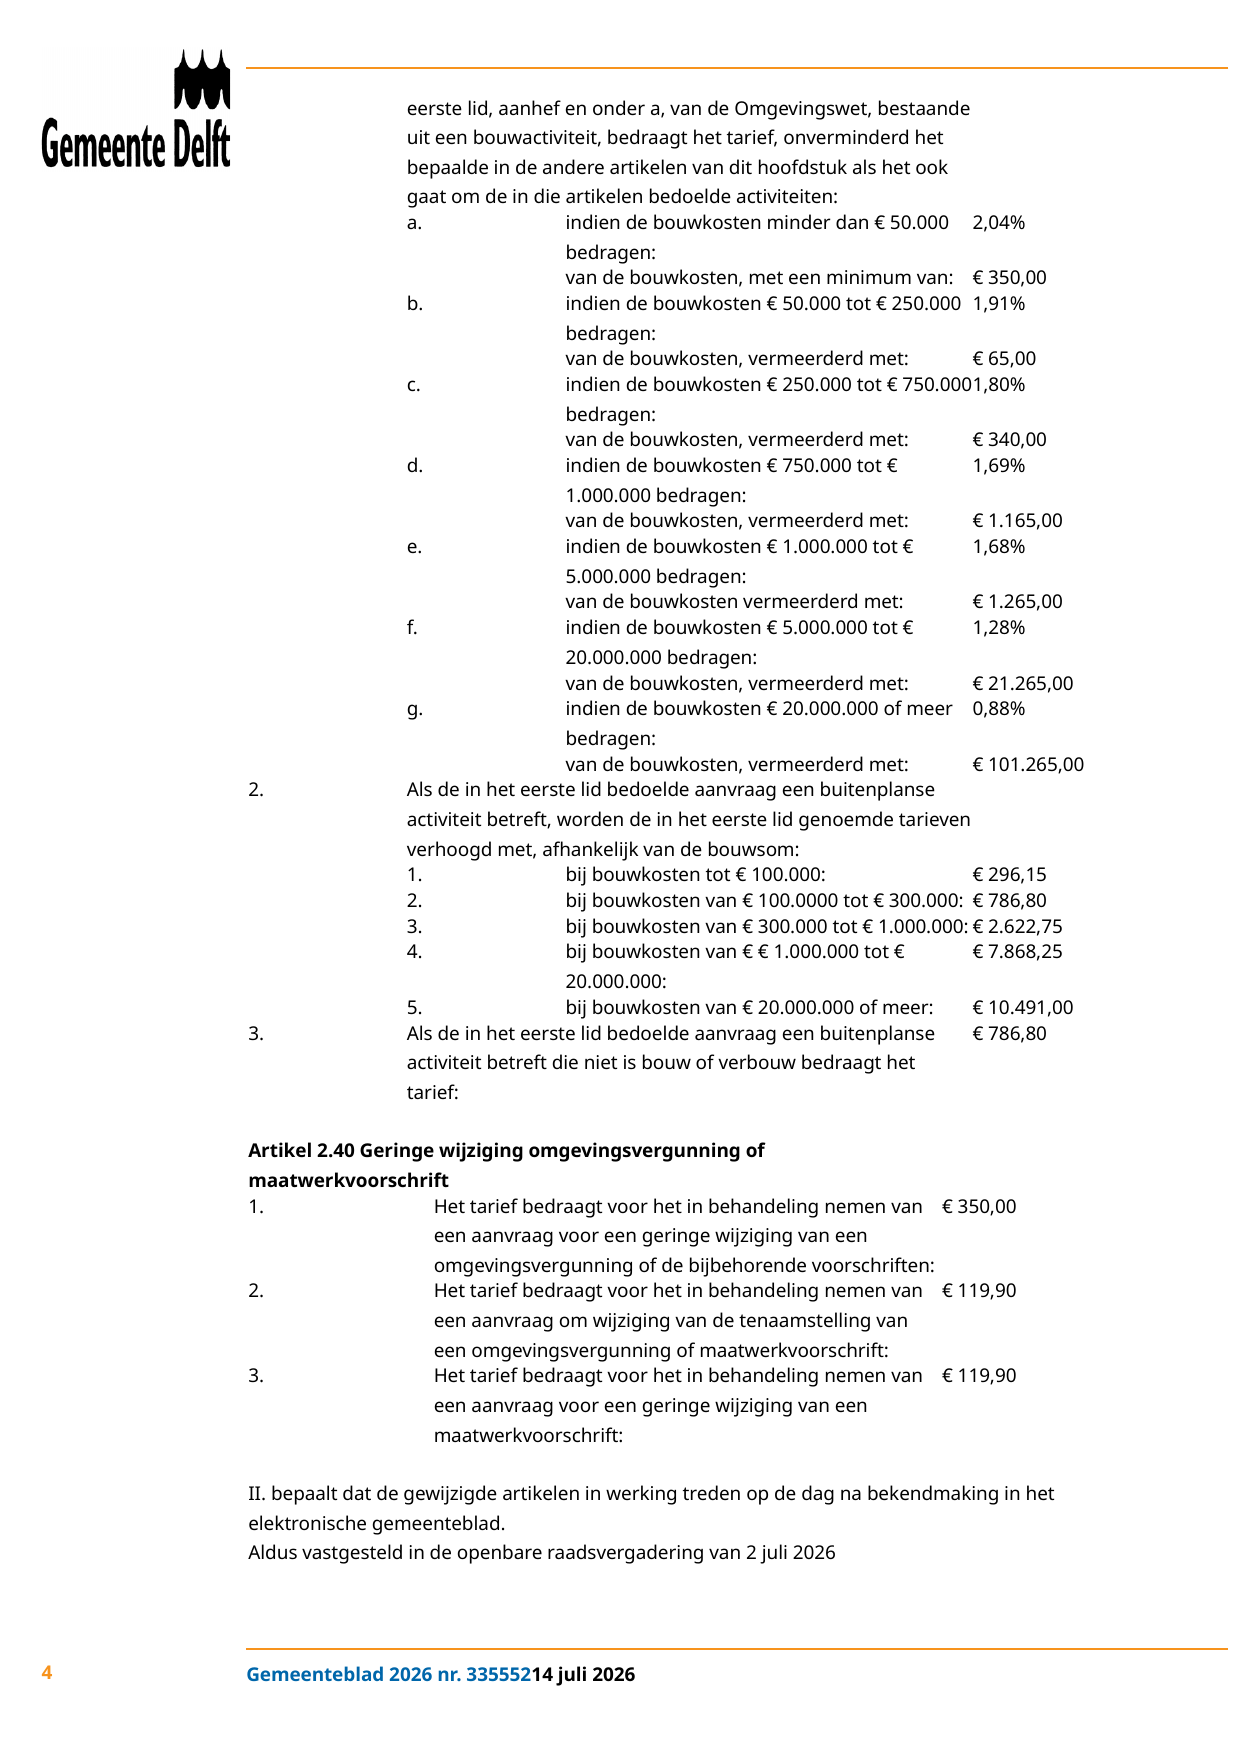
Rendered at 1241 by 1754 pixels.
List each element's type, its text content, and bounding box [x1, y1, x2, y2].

table_cell € 65,00 [972, 346, 1152, 371]
table_cell 1. [248, 1193, 433, 1278]
table_cell [248, 861, 407, 887]
table_header [942, 1138, 1152, 1193]
table_cell [248, 589, 407, 614]
table_cell € 350,00 [942, 1193, 1152, 1278]
table_cell [407, 508, 565, 533]
table_cell [972, 777, 1152, 861]
table_cell [248, 913, 407, 939]
table_cell € 21.265,00 [972, 670, 1152, 696]
table_cell indien de bouwkosten minder dan € 50.000 bedragen: [565, 209, 972, 264]
table_cell € 340,00 [972, 427, 1152, 452]
table_cell indien de bouwkosten € 1.000.000 tot € 5.000.000 bedragen: [565, 534, 972, 589]
picture [41, 47, 231, 172]
table_cell € 1.165,00 [972, 508, 1152, 533]
table_cell € 786,80 [972, 1020, 1152, 1104]
table_cell 2. [407, 887, 565, 913]
table_cell [407, 670, 565, 696]
table_cell [248, 209, 407, 264]
table_cell Het tarief bedraagt voor het in behandeling nemen van een aanvraag om wijziging van de tenaamstelling van een omgevingsvergunning of maatwerkvoorschrift: [434, 1278, 942, 1363]
table_cell e. [407, 534, 565, 589]
table_cell 4. [407, 939, 565, 994]
table_cell indien de bouwkosten € 5.000.000 tot € 20.000.000 bedragen: [565, 615, 972, 670]
table_cell [248, 887, 407, 913]
table_cell € 7.868,25 [972, 939, 1152, 994]
table_cell 0,88% [972, 696, 1152, 751]
table_cell 1,28% [972, 615, 1152, 670]
table_cell € 1.265,00 [972, 589, 1152, 614]
table_cell € 119,90 [942, 1363, 1152, 1447]
table_cell g. [407, 696, 565, 751]
table_cell 1,68% [972, 534, 1152, 589]
table_cell eerste lid, aanhef en onder a, van de Omgevingswet, bestaande uit een bouwactiviteit, bedraagt het tarief, onverminderd het bepaalde in de andere artikelen van dit hoofdstuk als het ook gaat om de in die artikelen bedoelde activiteiten: [407, 95, 972, 209]
table_cell [248, 670, 407, 696]
table_cell Het tarief bedraagt voor het in behandeling nemen van een aanvraag voor een geringe wijziging van een omgevingsvergunning of de bijbehorende voorschriften: [434, 1193, 942, 1278]
table_cell indien de bouwkosten € 250.000 tot € 750.000 bedragen: [565, 371, 972, 427]
table_cell f. [407, 615, 565, 670]
table_cell indien de bouwkosten € 50.000 tot € 250.000 bedragen: [565, 290, 972, 346]
table_cell € 101.265,00 [972, 751, 1152, 777]
table_cell [248, 95, 407, 209]
table_cell van de bouwkosten vermeerderd met: [565, 589, 972, 614]
table_cell bij bouwkosten van € 100.0000 tot € 300.000: [565, 887, 972, 913]
table_cell 1. [407, 861, 565, 887]
table_cell van de bouwkosten, met een minimum van: [565, 265, 972, 290]
table_cell [248, 534, 407, 589]
table_cell 3. [248, 1020, 407, 1104]
table_cell bij bouwkosten van € 20.000.000 of meer: [565, 994, 972, 1020]
table_cell 3. [407, 913, 565, 939]
table_cell 1,91% [972, 290, 1152, 346]
table_cell [248, 615, 407, 670]
table_cell [248, 751, 407, 777]
table_cell [248, 371, 407, 427]
table_cell [248, 696, 407, 751]
table_cell [407, 427, 565, 452]
table_cell d. [407, 453, 565, 508]
table_cell van de bouwkosten, vermeerderd met: [565, 427, 972, 452]
table_cell [248, 346, 407, 371]
table_cell 1,80% [972, 371, 1152, 427]
table_cell van de bouwkosten, vermeerderd met: [565, 670, 972, 696]
table_cell bij bouwkosten tot € 100.000: [565, 861, 972, 887]
table_cell [407, 265, 565, 290]
table_cell € 2.622,75 [972, 913, 1152, 939]
table_cell 2,04% [972, 209, 1152, 264]
text II. bepaalt dat de gewijzigde artikelen in werking treden op de dag na bekendmaking in het elektronische gemeenteblad. [248, 1480, 1152, 1536]
table_cell 1,69% [972, 453, 1152, 508]
table_cell indien de bouwkosten € 20.000.000 of meer bedragen: [565, 696, 972, 751]
table_cell [407, 589, 565, 614]
table_cell 5. [407, 994, 565, 1020]
table_cell Het tarief bedraagt voor het in behandeling nemen van een aanvraag voor een geringe wijziging van een maatwerkvoorschrift: [434, 1363, 942, 1447]
table_cell [248, 939, 407, 994]
table_cell € 786,80 [972, 887, 1152, 913]
table_cell [407, 346, 565, 371]
table_cell [248, 427, 407, 452]
table_cell € 296,15 [972, 861, 1152, 887]
table_cell [972, 95, 1152, 209]
table_cell € 350,00 [972, 265, 1152, 290]
table_cell c. [407, 371, 565, 427]
table_cell Als de in het eerste lid bedoelde aanvraag een buitenplanse activiteit betreft die niet is bouw of verbouw bedraagt het tarief: [407, 1020, 972, 1104]
table_cell [248, 994, 407, 1020]
table_cell van de bouwkosten, vermeerderd met: [565, 751, 972, 777]
table_cell a. [407, 209, 565, 264]
table_cell indien de bouwkosten € 750.000 tot € 1.000.000 bedragen: [565, 453, 972, 508]
table_cell 3. [248, 1363, 433, 1447]
table_cell bij bouwkosten van € 300.000 tot € 1.000.000: [565, 913, 972, 939]
table_cell [248, 453, 407, 508]
table_cell € 10.491,00 [972, 994, 1152, 1020]
table_cell van de bouwkosten, vermeerderd met: [565, 508, 972, 533]
table_cell [248, 508, 407, 533]
text Aldus vastgesteld in de openbare raadsvergadering van 2 juli 2026 [248, 1539, 1152, 1565]
table_cell € 119,90 [942, 1278, 1152, 1363]
table_cell van de bouwkosten, vermeerderd met: [565, 346, 972, 371]
table_cell 2. [248, 1278, 433, 1363]
table_cell [248, 265, 407, 290]
table_cell [407, 751, 565, 777]
table_cell bij bouwkosten van € € 1.000.000 tot € 20.000.000: [565, 939, 972, 994]
table_cell [248, 290, 407, 346]
table_cell b. [407, 290, 565, 346]
table_cell Als de in het eerste lid bedoelde aanvraag een buitenplanse activiteit betreft, worden de in het eerste lid genoemde tarieven verhoogd met, afhankelijk van de bouwsom: [407, 777, 972, 861]
table_header Artikel 2.40 Geringe wijziging omgevingsvergunning of maatwerkvoorschrift [248, 1138, 942, 1193]
table_cell 2. [248, 777, 407, 861]
